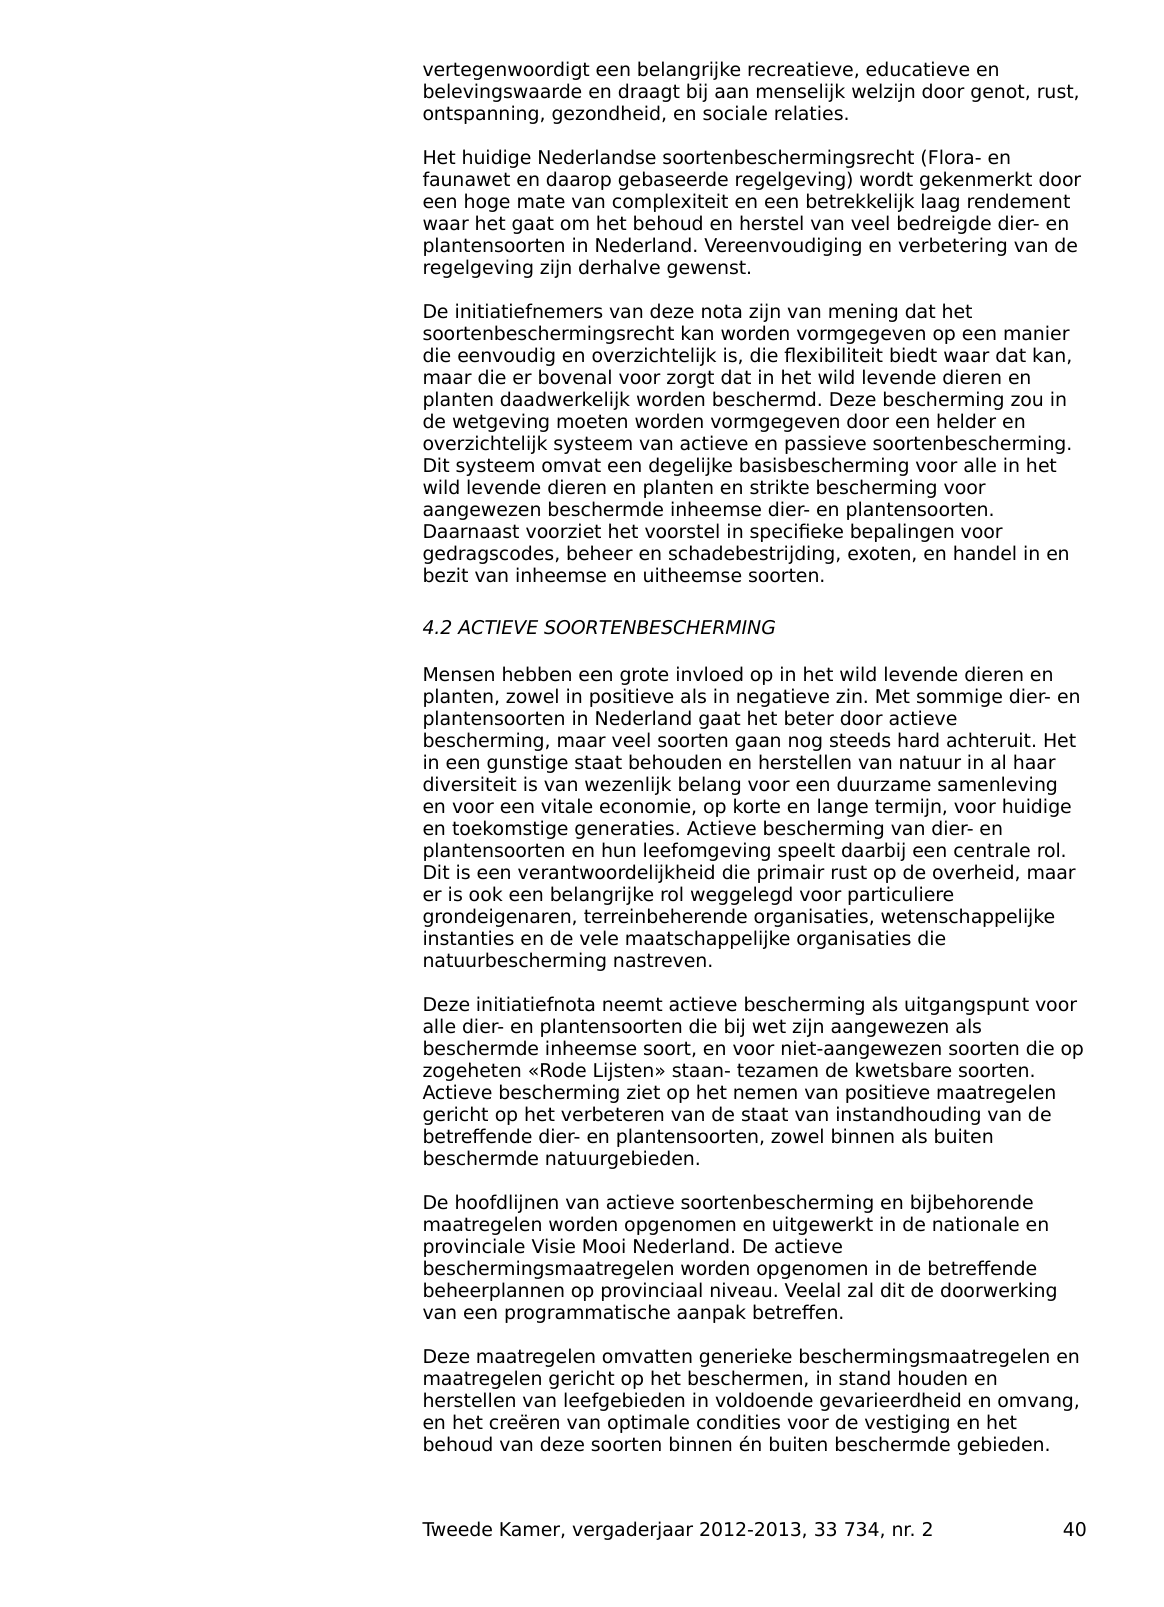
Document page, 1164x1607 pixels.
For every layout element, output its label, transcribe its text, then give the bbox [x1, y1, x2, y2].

subtitle 4.2 ACTIEVE SOORTENBESCHERMING [422, 617, 1087, 639]
text De hoofdlijnen van actieve soortenbescherming en bijbehorende maatregelen worden opgenomen en uitgewerkt in de nationale en provinciale Visie Mooi Nederland. De actieve beschermingsmaatregelen worden opgenomen in de betreffende beheerplannen op provinciaal niveau. Veelal zal dit de doorwerking van een programmatische aanpak betreffen. [422, 1192, 1087, 1324]
text Het huidige Nederlandse soortenbeschermingsrecht (Flora- en faunawet en daarop gebaseerde regelgeving) wordt gekenmerkt door een hoge mate van complexiteit en een betrekkelijk laag rendement waar het gaat om het behoud en herstel van veel bedreigde dier- en plantensoorten in Nederland. Vereenvoudiging en verbetering van de regel­geving zijn derhalve gewenst. [422, 147, 1087, 279]
text Mensen hebben een grote invloed op in het wild levende dieren en planten, zowel in positieve als in negatieve zin. Met sommige dier- en plantensoorten in Nederland gaat het beter door actieve bescherming, maar veel soorten gaan nog steeds hard achteruit. Het in een gunstige staat behouden en herstellen van natuur in al haar diversiteit is van wezenlijk belang voor een duurzame samenleving en voor een vitale economie, op korte en lange termijn, voor huidige en toekomstige generaties. Actieve bescherming van dier- en plantensoorten en hun leefomgeving speelt daarbij een centrale rol. Dit is een verantwoordelijkheid die primair rust op de overheid, maar er is ook een belangrijke rol weggelegd voor particuliere grondeigenaren, terreinbeherende organisaties, wetenschappelijke instanties en de vele maatschappelijke organisaties die natuurbescherming nastreven. [422, 664, 1087, 972]
text Deze maatregelen omvatten generieke beschermingsmaatregelen en maatregelen gericht op het beschermen, in stand houden en herstellen van leefgebieden in voldoende gevarieerdheid en omvang, en het creëren van optimale condities voor de vestiging en het behoud van deze soorten binnen én buiten beschermde gebieden. [422, 1346, 1087, 1456]
text vertegenwoordigt een belangrijke recreatieve, educatieve en belevingswaarde en draagt bij aan menselijk welzijn door genot, rust, ontspanning, gezondheid, en sociale relaties. [422, 59, 1087, 125]
text Deze initiatiefnota neemt actieve bescherming als uitgangspunt voor alle dier- en plantensoorten die bij wet zijn aangewezen als beschermde inheemse soort, en voor niet-aangewezen soorten die op zogeheten «Rode Lijsten» staan- tezamen de kwetsbare soorten. Actieve bescherming ziet op het nemen van positieve maatregelen gericht op het verbeteren van de staat van instandhouding van de betreffende dier- en plantensoorten, zowel binnen als buiten beschermde natuurgebieden. [422, 994, 1087, 1170]
text De initiatiefnemers van deze nota zijn van mening dat het soortenbeschermingsrecht kan worden vormgegeven op een manier die eenvoudig en overzichtelijk is, die flexibiliteit biedt waar dat kan, maar die er bovenal voor zorgt dat in het wild levende dieren en planten daadwerkelijk worden beschermd. Deze bescherming zou in de wetgeving moeten worden vormgegeven door een helder en overzichtelijk systeem van actieve en passieve soortenbescherming. Dit systeem omvat een degelijke basisbescherming voor alle in het wild levende dieren en planten en strikte bescherming voor aangewezen beschermde inheemse dier- en plantensoorten. Daarnaast voorziet het voorstel in specifieke bepalingen voor gedragscodes, beheer en schadebestrijding, exoten, en handel in en bezit van inheemse en uitheemse soorten. [422, 301, 1087, 587]
